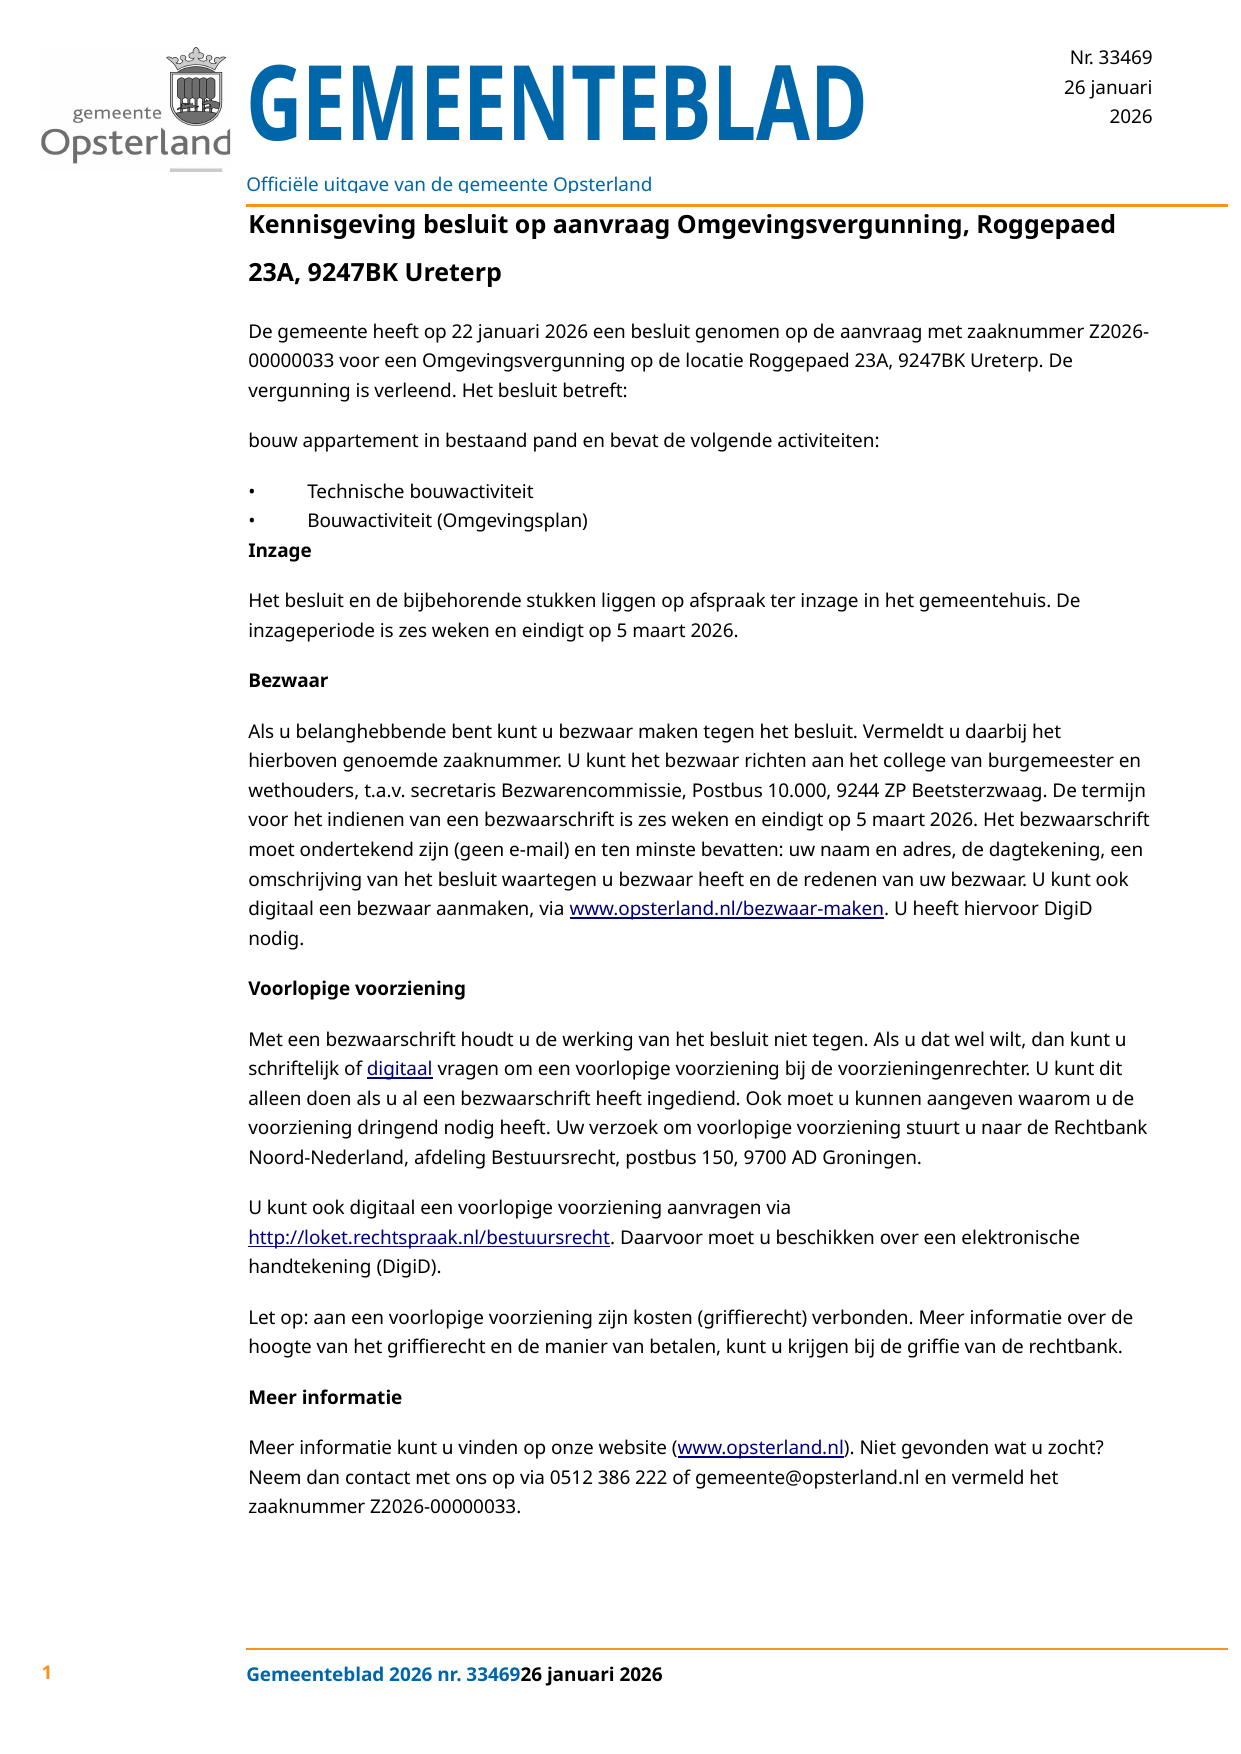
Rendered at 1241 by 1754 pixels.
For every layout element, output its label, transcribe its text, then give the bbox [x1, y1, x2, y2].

text U kunt ook digitaal een voorlopige voorziening aanvragen via http://loket.rechtspraak.nl/bestuursrecht. Daarvoor moet u beschikken over een elektronische handtekening (DigiD). [248, 1194, 1152, 1279]
text Kennisgeving besluit op aanvraag Omgevingsvergunning, Roggepaed 23A, 9247BK Ureterp [248, 207, 1152, 288]
text Let op: aan een voorlopige voorziening zijn kosten (griffierecht) verbonden. Meer informatie over de hoogte van het griffierecht en de manier van betalen, kunt u krijgen bij de griffie van de rechtbank. [248, 1304, 1152, 1359]
text Meer informatie kunt u vinden op onze website (www.opsterland.nl). Niet gevonden wat u zocht? Neem dan contact met ons op via 0512 386 222 of gemeente@opsterland.nl en vermeld het zaaknummer Z2026-00000033. [248, 1434, 1152, 1519]
text De gemeente heeft op 22 januari 2026 een besluit genomen op de aanvraag met zaaknummer Z2026-00000033 voor een Omgevingsvergunning op de locatie Roggepaed 23A, 9247BK Ureterp. De vergunning is verleend. Het besluit betreft: [248, 318, 1152, 403]
text Meer informatie [248, 1384, 1152, 1410]
text bouw appartement in bestaand pand en bevat de volgende activiteiten: [248, 427, 1152, 453]
list Technische bouwactiviteit [248, 478, 1152, 504]
text Bezwaar [248, 667, 1152, 693]
picture [41, 47, 231, 172]
text Met een bezwaarschrift houdt u de werking van het besluit niet tegen. Als u dat wel wilt, dan kunt u schriftelijk of digitaal vragen om een voorlopige voorziening bij de voorzieningenrechter. U kunt dit alleen doen als u al een bezwaarschrift heeft ingediend. Ook moet u kunnen aangeven waarom u de voorziening dringend nodig heeft. Uw verzoek om voorlopige voorziening stuurt u naar de Rechtbank Noord-Nederland, afdeling Bestuursrecht, postbus 150, 9700 AD Groningen. [248, 1026, 1152, 1170]
text Inzage [248, 537, 1152, 563]
text Het besluit en de bijbehorende stukken liggen op afspraak ter inzage in het gemeentehuis. De inzageperiode is zes weken en eindigt op 5 maart 2026. [248, 587, 1152, 643]
list Bouwactiviteit (Omgevingsplan) [248, 507, 1152, 533]
text Voorlopige voorziening [248, 975, 1152, 1001]
text Als u belanghebbende bent kunt u bezwaar maken tegen het besluit. Vermeldt u daarbij het hierboven genoemde zaaknummer. U kunt het bezwaar richten aan het college van burgemeester en wethouders, t.a.v. secretaris Bezwarencommissie, Postbus 10.000, 9244 ZP Beetsterzwaag. De termijn voor het indienen van een bezwaarschrift is zes weken en eindigt op 5 maart 2026. Het bezwaarschrift moet ondertekend zijn (geen e-mail) en ten minste bevatten: uw naam en adres, de dagtekening, een omschrijving van het besluit waartegen u bezwaar heeft en de redenen van uw bezwaar. U kunt ook digitaal een bezwaar aanmaken, via www.opsterland.nl/bezwaar-maken. U heeft hiervoor DigiD nodig. [248, 718, 1152, 951]
